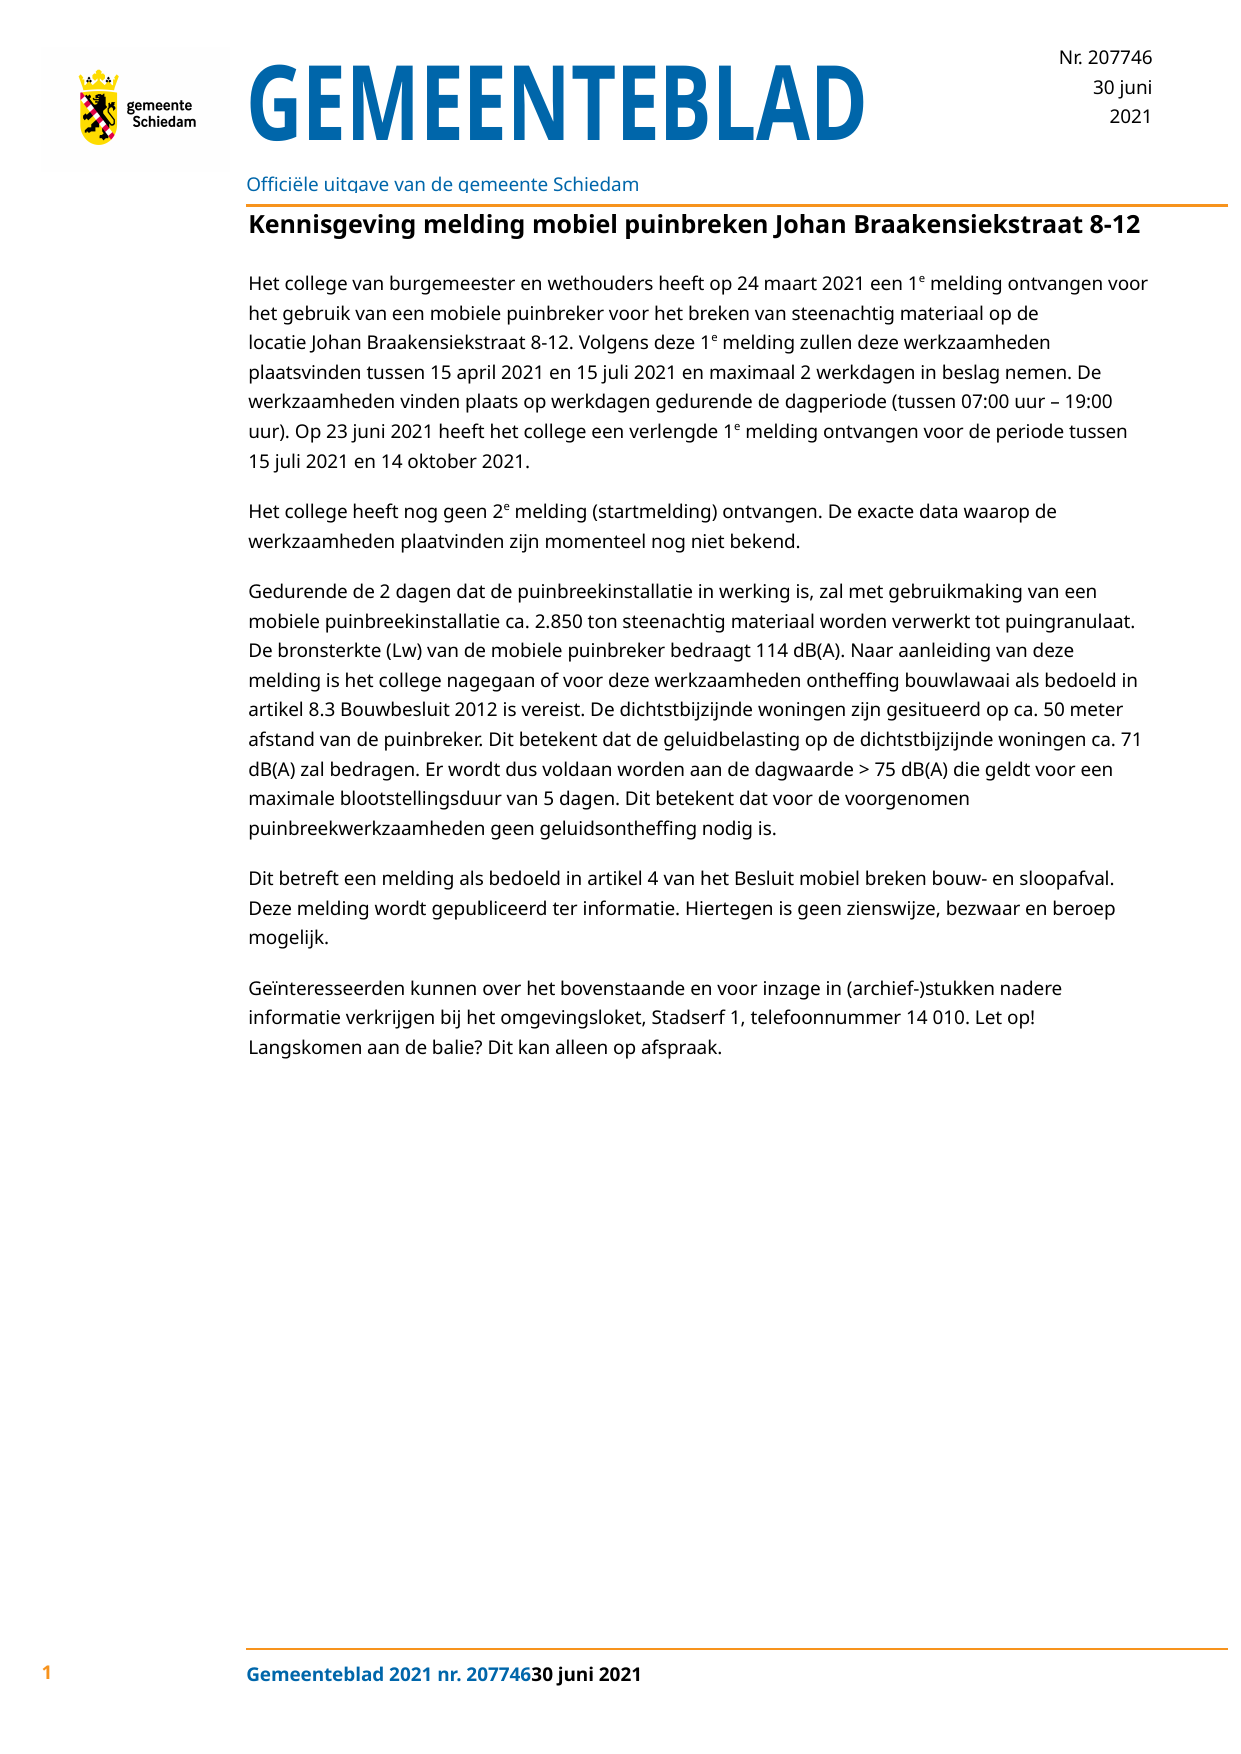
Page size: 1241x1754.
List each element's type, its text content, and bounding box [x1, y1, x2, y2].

text Geïnteresseerden kunnen over het bovenstaande en voor inzage in (archief-)stukken nadere informatie verkrijgen bij het omgevingsloket, Stadserf 1, telefoonnummer 14 010. Let op! Langskomen aan de balie? Dit kan alleen op afspraak. [248, 975, 1152, 1060]
text Gedurende de 2 dagen dat de puinbreekinstallatie in werking is, zal met gebruikmaking van een mobiele puinbreekinstallatie ca. 2.850 ton steenachtig materiaal worden verwerkt tot puingranulaat. De bronsterkte (Lw) van de mobiele puinbreker bedraagt 114 dB(A). Naar aanleiding van deze melding is het college nagegaan of voor deze werkzaamheden ontheffing bouwlawaai als bedoeld in artikel 8.3 Bouwbesluit 2012 is vereist. De dichtstbijzijnde woningen zijn gesitueerd op ca. 50 meter afstand van de puinbreker. Dit betekent dat de geluidbelasting op de dichtstbijzijnde woningen ca. 71 dB(A) zal bedragen. Er wordt dus voldaan worden aan de dagwaarde > 75 dB(A) die geldt voor een maximale blootstellingsduur van 5 dagen. Dit betekent dat voor de voorgenomen puinbreekwerkzaamheden geen geluidsontheffing nodig is. [248, 578, 1152, 841]
text Kennisgeving melding mobiel puinbreken Johan Braakensiekstraat 8-12 [248, 207, 1152, 241]
text Het college van burgemeester en wethouders heeft op 24 maart 2021 een 1e melding ontvangen voor het gebruik van een mobiele puinbreker voor het breken van steenachtig materiaal op de locatie Johan Braakensiekstraat 8-12. Volgens deze 1e melding zullen deze werkzaamheden plaatsvinden tussen 15 april 2021 en 15 juli 2021 en maximaal 2 werkdagen in beslag nemen. De werkzaamheden vinden plaats op werkdagen gedurende de dagperiode (tussen 07:00 uur – 19:00 uur). Op 23 juni 2021 heeft het college een verlengde 1e melding ontvangen voor de periode tussen 15 juli 2021 en 14 oktober 2021. [248, 270, 1152, 473]
text Het college heeft nog geen 2e melding (startmelding) ontvangen. De exacte data waarop de werkzaamheden plaatvinden zijn momenteel nog niet bekend. [248, 498, 1152, 553]
text Dit betreft een melding als bedoeld in artikel 4 van het Besluit mobiel breken bouw- en sloopafval. Deze melding wordt gepubliceerd ter informatie. Hiertegen is geen zienswijze, bezwaar en beroep mogelijk. [248, 865, 1152, 950]
picture [41, 47, 231, 172]
